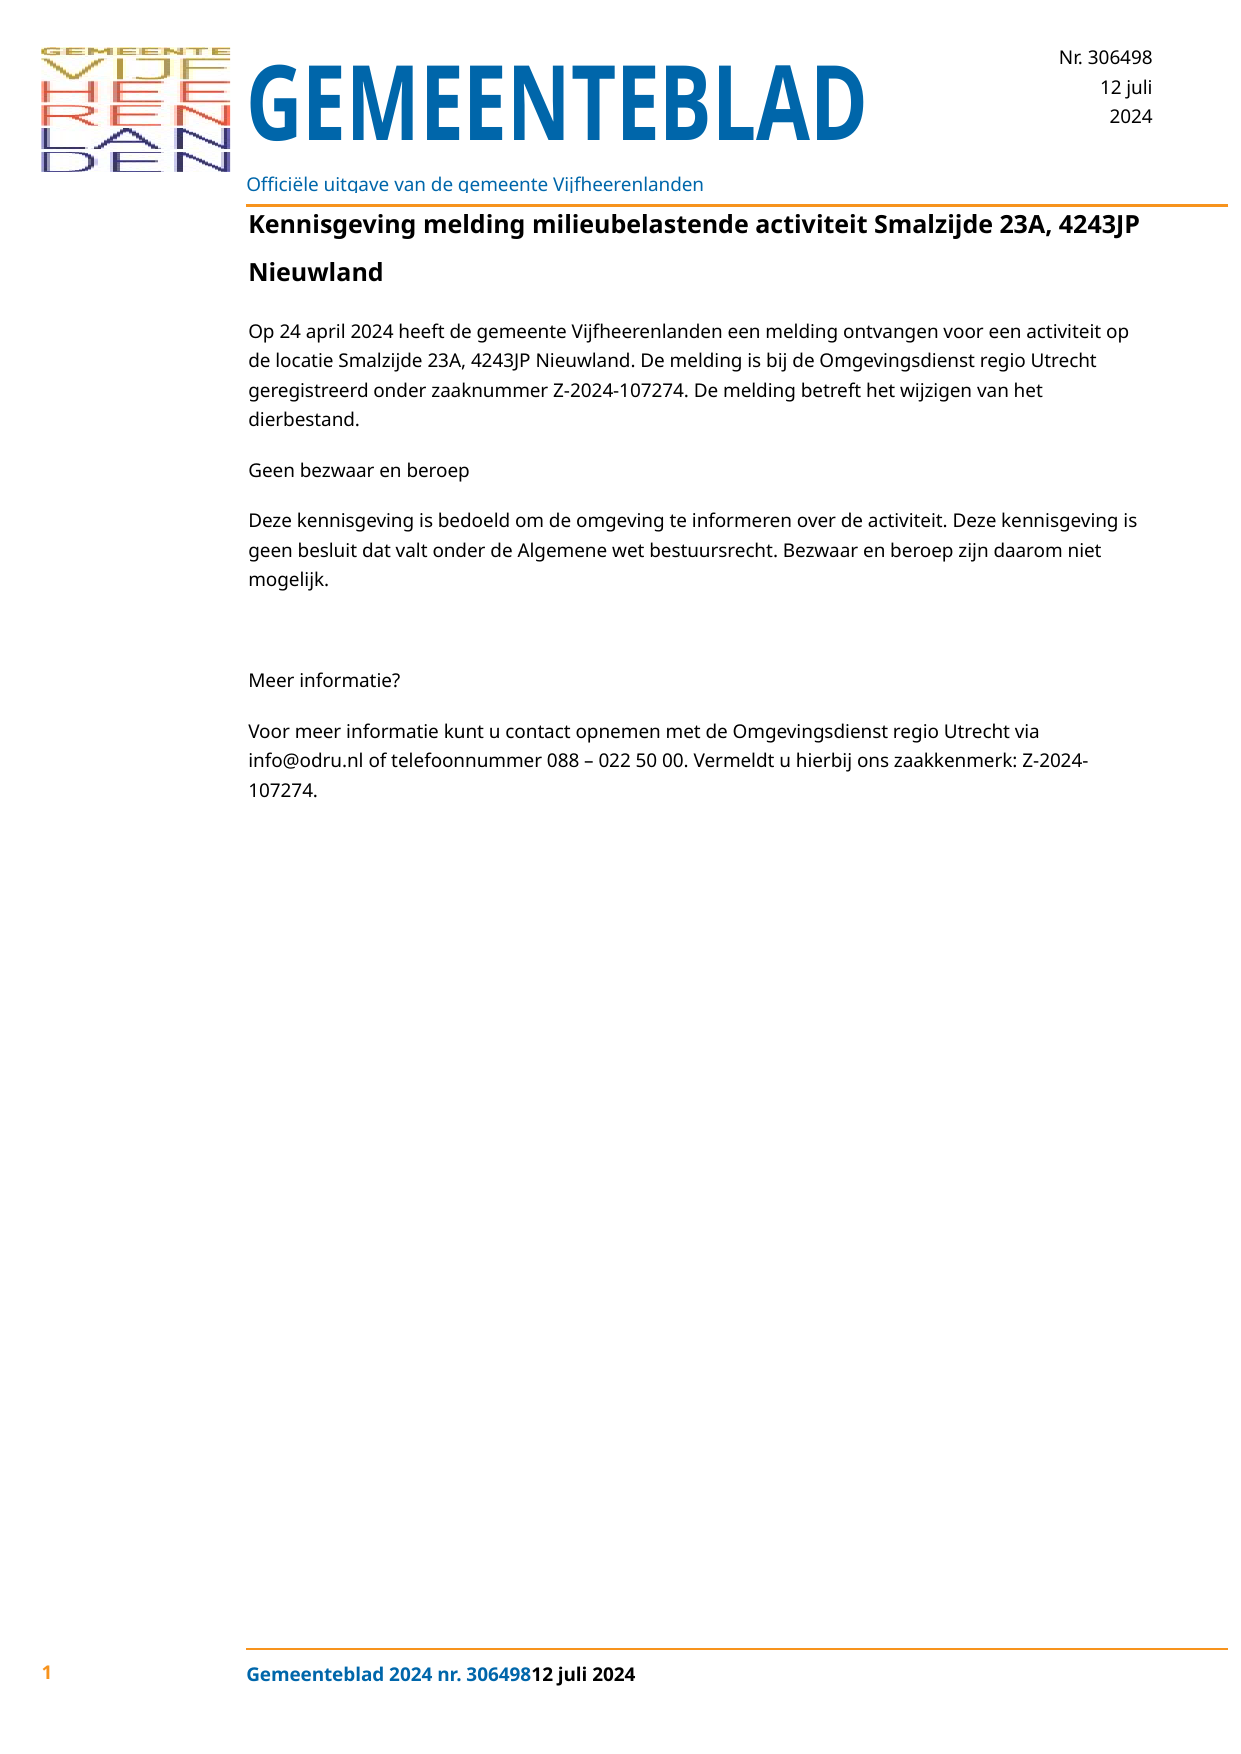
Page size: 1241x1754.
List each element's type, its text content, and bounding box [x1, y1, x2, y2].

text Geen bezwaar en beroep [248, 457, 1152, 483]
picture [41, 47, 231, 172]
text Deze kennisgeving is bedoeld om de omgeving te informeren over de activiteit. Deze kennisgeving is geen besluit dat valt onder de Algemene wet bestuursrecht. Bezwaar en beroep zijn daarom niet mogelijk. [248, 507, 1152, 592]
text Kennisgeving melding milieubelastende activiteit Smalzijde 23A, 4243JP Nieuwland [248, 207, 1152, 288]
text Voor meer informatie kunt u contact opnemen met de Omgevingsdienst regio Utrecht via info@odru.nl of telefoonnummer 088 – 022 50 00. Vermeldt u hierbij ons zaakkenmerk: Z-2024-107274. [248, 718, 1152, 803]
text Meer informatie? [248, 667, 1152, 693]
text Op 24 april 2024 heeft de gemeente Vijfheerenlanden een melding ontvangen voor een activiteit op de locatie Smalzijde 23A, 4243JP Nieuwland. De melding is bij de Omgevingsdienst regio Utrecht geregistreerd onder zaaknummer Z-2024-107274. De melding betreft het wijzigen van het dierbestand. [248, 318, 1152, 432]
